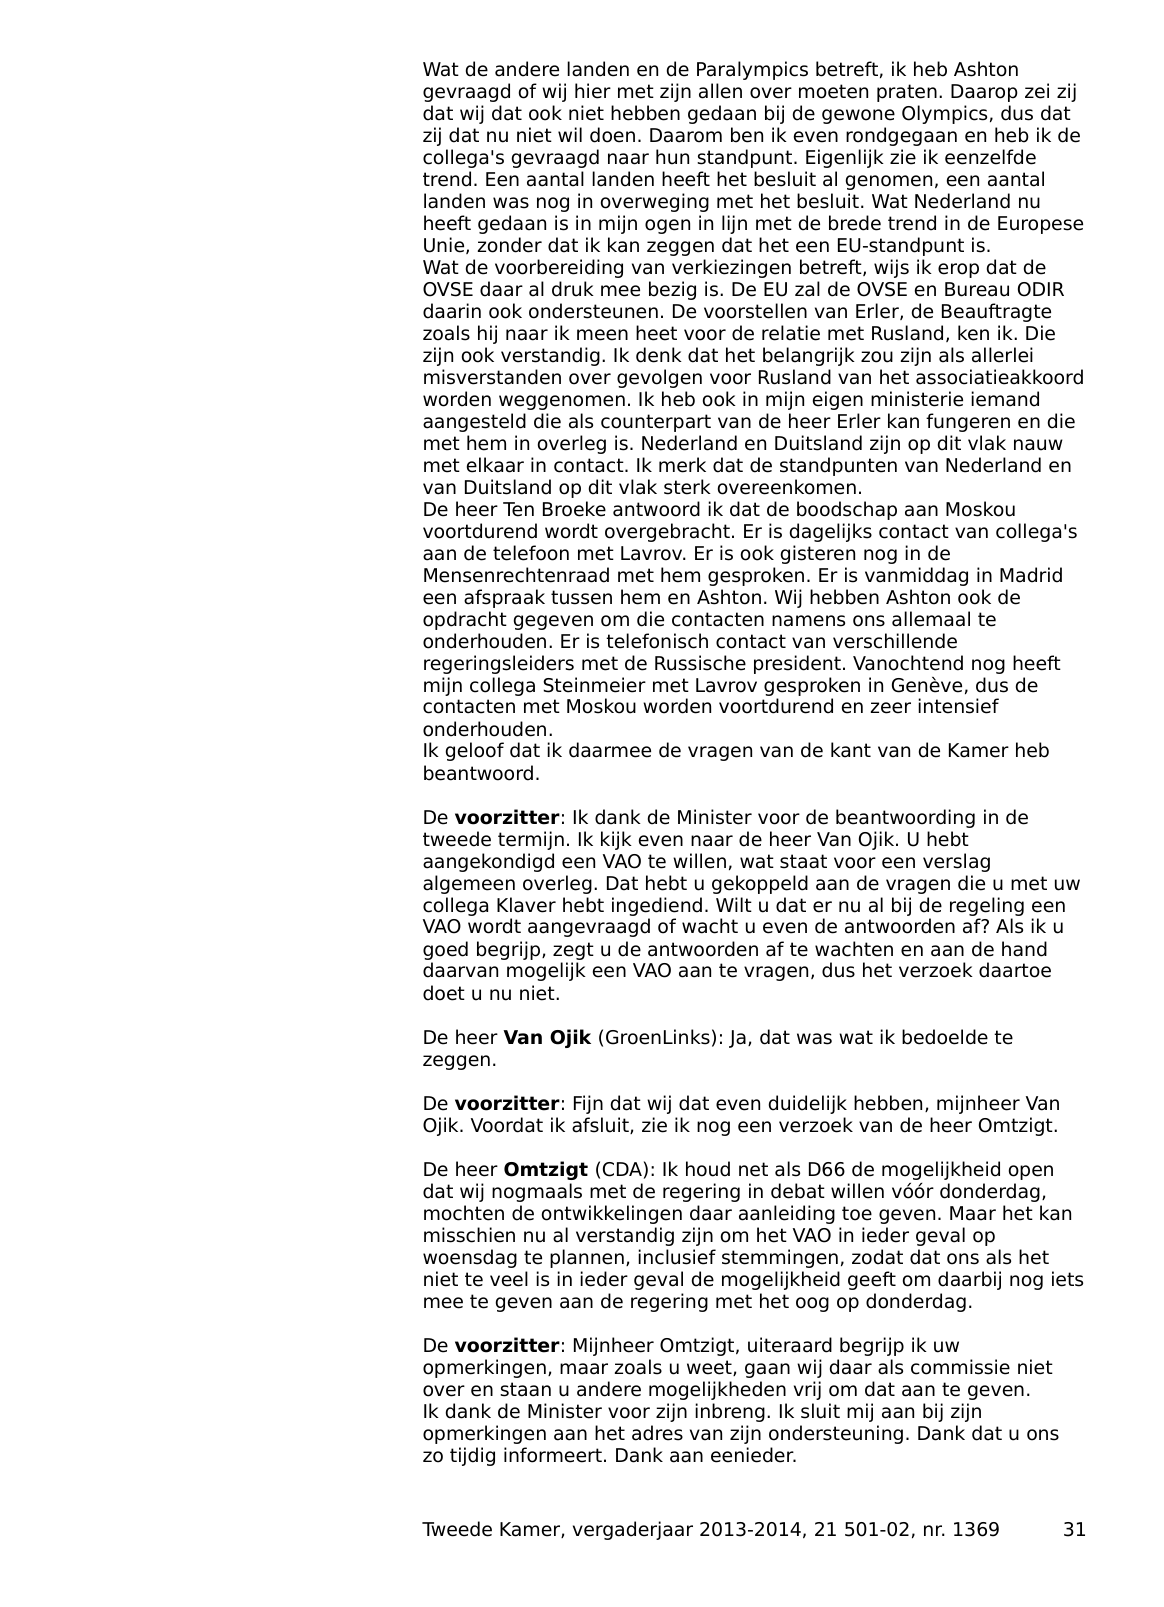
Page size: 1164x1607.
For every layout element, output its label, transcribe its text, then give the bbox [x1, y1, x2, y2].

text Wat de andere landen en de Paralympics betreft, ik heb Ashton gevraagd of wij hier met zijn allen over moeten praten. Daarop zei zij dat wij dat ook niet hebben gedaan bij de gewone Olympics, dus dat zij dat nu niet wil doen. Daarom ben ik even rondgegaan en heb ik de collega's gevraagd naar hun standpunt. Eigenlijk zie ik eenzelfde trend. Een aantal landen heeft het besluit al genomen, een aantal landen was nog in overweging met het besluit. Wat Nederland nu heeft gedaan is in mijn ogen in lijn met de brede trend in de Europese Unie, zonder dat ik kan zeggen dat het een EU-standpunt is. [422, 59, 1087, 257]
text Ik geloof dat ik daarmee de vragen van de kant van de Kamer heb beantwoord. [422, 740, 1087, 784]
text De voorzitter: Fijn dat wij dat even duidelijk hebben, mijnheer Van Ojik. Voordat ik afsluit, zie ik nog een verzoek van de heer Omtzigt. [422, 1093, 1087, 1137]
text De heer Van Ojik (GroenLinks): Ja, dat was wat ik bedoelde te zeggen. [422, 1027, 1087, 1071]
text De heer Ten Broeke antwoord ik dat de boodschap aan Moskou voortdurend wordt overgebracht. Er is dagelijks contact van collega's aan de telefoon met Lavrov. Er is ook gisteren nog in de Mensenrechtenraad met hem gesproken. Er is vanmiddag in Madrid een afspraak tussen hem en Ashton. Wij hebben Ashton ook de opdracht gegeven om die contacten namens ons allemaal te onderhouden. Er is telefonisch contact van verschillende regeringsleiders met de Russische president. Vanochtend nog heeft mijn collega Steinmeier met Lavrov gesproken in Genève, dus de contacten met Moskou worden voortdurend en zeer intensief onderhouden. [422, 499, 1087, 740]
text Ik dank de Minister voor zijn inbreng. Ik sluit mij aan bij zijn opmerkingen aan het adres van zijn ondersteuning. Dank dat u ons zo tijdig informeert. Dank aan eenieder. [422, 1401, 1087, 1467]
text Wat de voorbereiding van verkiezingen betreft, wijs ik erop dat de OVSE daar al druk mee bezig is. De EU zal de OVSE en Bureau ODIR daarin ook ondersteunen. De voorstellen van Erler, de Beauftragte zoals hij naar ik meen heet voor de relatie met Rusland, ken ik. Die zijn ook verstandig. Ik denk dat het belangrijk zou zijn als allerlei misverstanden over gevolgen voor Rusland van het associatieakkoord worden weggenomen. Ik heb ook in mijn eigen ministerie iemand aangesteld die als counterpart van de heer Erler kan fungeren en die met hem in overleg is. Nederland en Duitsland zijn op dit vlak nauw met elkaar in contact. Ik merk dat de standpunten van Nederland en van Duitsland op dit vlak sterk overeenkomen. [422, 257, 1087, 499]
text De heer Omtzigt (CDA): Ik houd net als D66 de mogelijkheid open dat wij nogmaals met de regering in debat willen vóór donderdag, mochten de ontwikkelingen daar aanleiding toe geven. Maar het kan misschien nu al verstandig zijn om het VAO in ieder geval op woensdag te plannen, inclusief stemmingen, zodat dat ons als het niet te veel is in ieder geval de mogelijkheid geeft om daarbij nog iets mee te geven aan de regering met het oog op donderdag. [422, 1159, 1087, 1313]
text De voorzitter: Ik dank de Minister voor de beantwoording in de tweede termijn. Ik kijk even naar de heer Van Ojik. U hebt aangekondigd een VAO te willen, wat staat voor een verslag algemeen overleg. Dat hebt u gekoppeld aan de vragen die u met uw collega Klaver hebt ingediend. Wilt u dat er nu al bij de regeling een VAO wordt aangevraagd of wacht u even de antwoorden af? Als ik u goed begrijp, zegt u de antwoorden af te wachten en aan de hand daarvan mogelijk een VAO aan te vragen, dus het verzoek daartoe doet u nu niet. [422, 807, 1087, 1004]
text De voorzitter: Mijnheer Omtzigt, uiteraard begrijp ik uw opmerkingen, maar zoals u weet, gaan wij daar als commissie niet over en staan u andere mogelijkheden vrij om dat aan te geven. [422, 1335, 1087, 1401]
